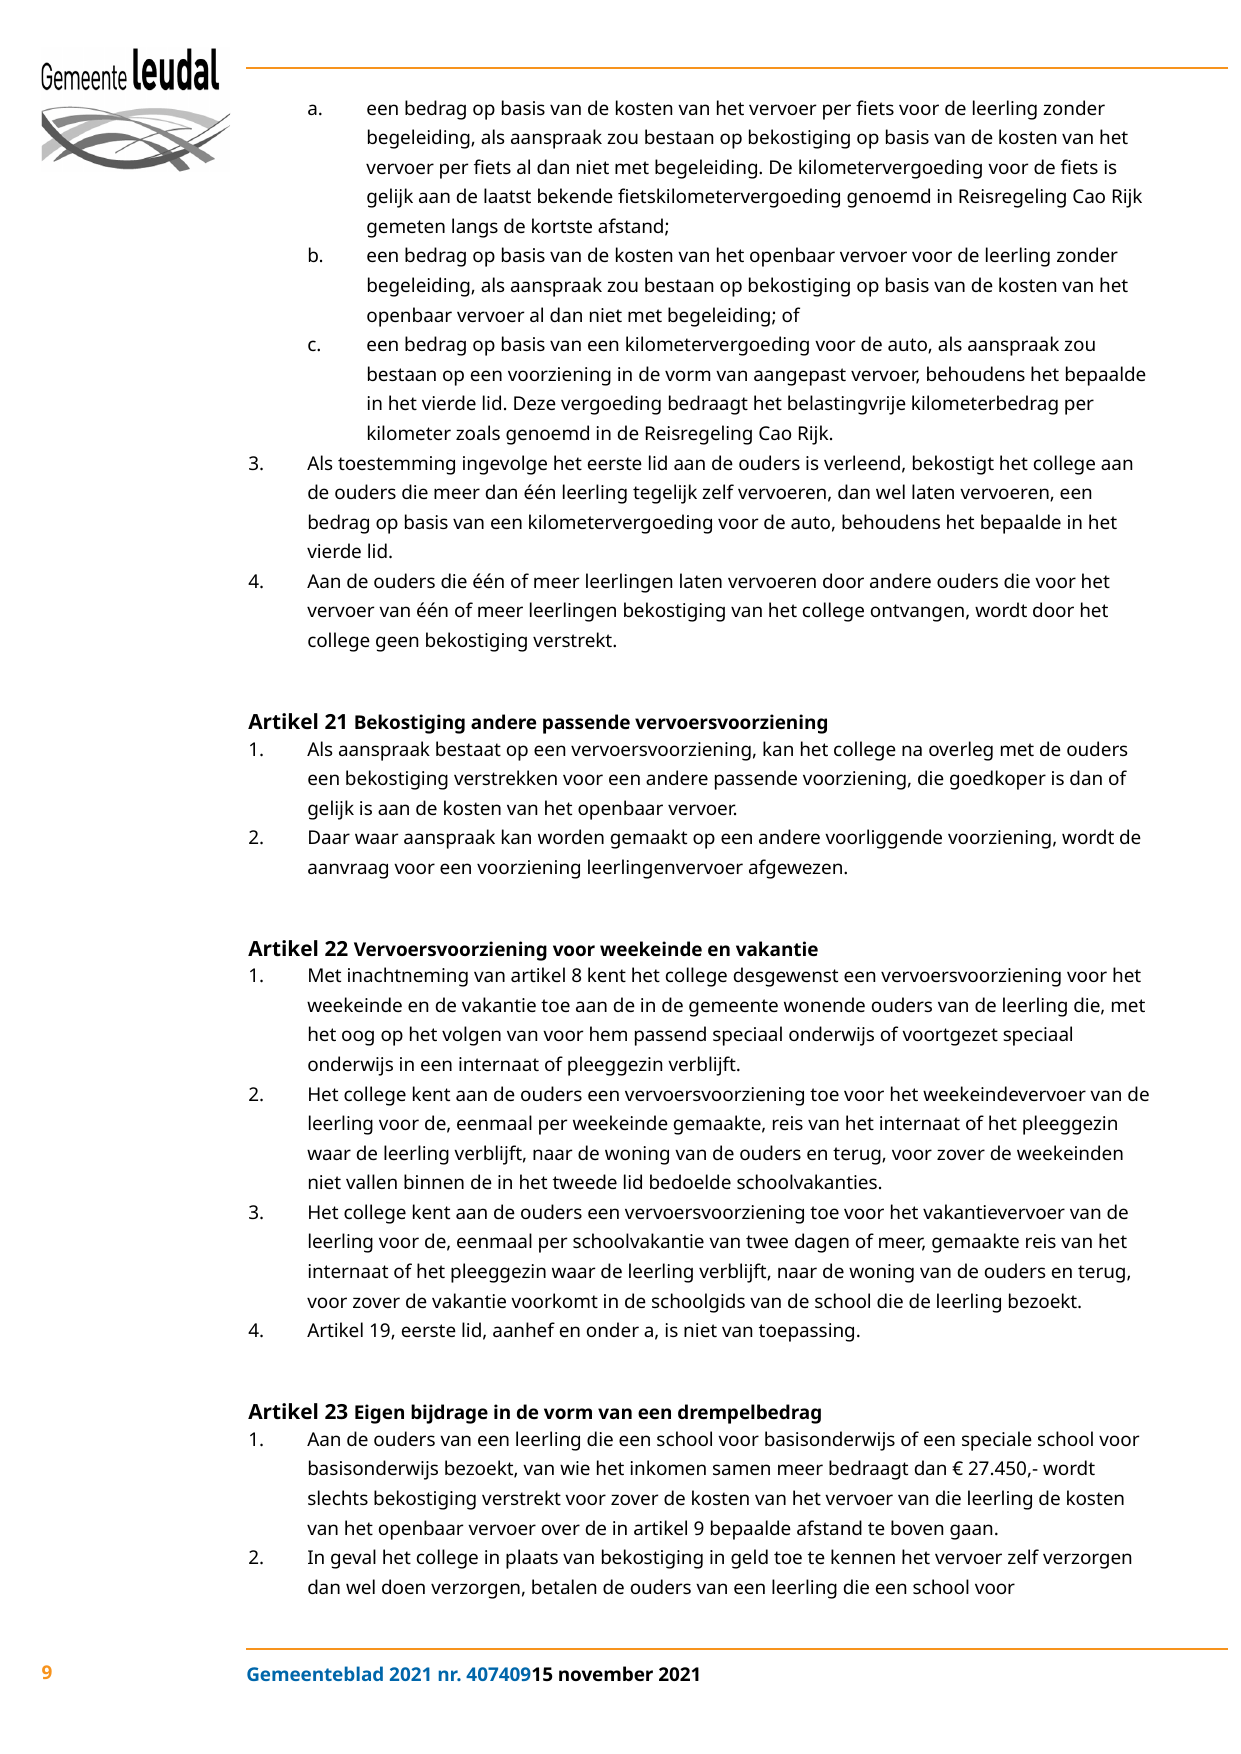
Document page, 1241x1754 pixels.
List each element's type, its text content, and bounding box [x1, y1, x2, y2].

list Daar waar aanspraak kan worden gemaakt op een andere voorliggende voorziening, wordt de aanvraag voor een voorziening leerlingenvervoer afgewezen. [248, 824, 1152, 880]
text Artikel 22 Vervoersvoorziening voor weekeinde en vakantie [248, 934, 1152, 962]
text Artikel 23 Eigen bijdrage in de vorm van een drempelbedrag [248, 1397, 1152, 1426]
list een bedrag op basis van de kosten van het vervoer per fiets voor de leerling zonder begeleiding, als aanspraak zou bestaan op bekostiging op basis van de kosten van het vervoer per fiets al dan niet met begeleiding. De kilometervergoeding voor de fiets is gelijk aan de laatst bekende fietskilometervergoeding genoemd in Reisregeling Cao Rijk gemeten langs de kortste afstand; [307, 95, 1152, 239]
list In geval het college in plaats van bekostiging in geld toe te kennen het vervoer zelf verzorgen dan wel doen verzorgen, betalen de ouders van een leerling die een school voor [248, 1544, 1152, 1599]
list Als toestemming ingevolge het eerste lid aan de ouders is verleend, bekostigt het college aan de ouders die meer dan één leerling tegelijk zelf vervoeren, dan wel laten vervoeren, een bedrag op basis van een kilometervergoeding voor de auto, behoudens het bepaalde in het vierde lid. [248, 450, 1152, 564]
list Met inachtneming van artikel 8 kent het college desgewenst een vervoersvoorziening voor het weekeinde en de vakantie toe aan de in de gemeente wonende ouders van de leerling die, met het oog op het volgen van voor hem passend speciaal onderwijs of voortgezet speciaal onderwijs in een internaat of pleeggezin verblijft. [248, 962, 1152, 1077]
list een bedrag op basis van een kilometervergoeding voor de auto, als aanspraak zou bestaan op een voorziening in de vorm van aangepast vervoer, behoudens het bepaalde in het vierde lid. Deze vergoeding bedraagt het belastingvrije kilometerbedrag per kilometer zoals genoemd in de Reisregeling Cao Rijk. [307, 331, 1152, 446]
list Als aanspraak bestaat op een vervoersvoorziening, kan het college na overleg met de ouders een bekostiging verstrekken voor een andere passende voorziening, die goedkoper is dan of gelijk is aan de kosten van het openbaar vervoer. [248, 736, 1152, 821]
list Aan de ouders die één of meer leerlingen laten vervoeren door andere ouders die voor het vervoer van één of meer leerlingen bekostiging van het college ontvangen, wordt door het college geen bekostiging verstrekt. [248, 568, 1152, 653]
list Aan de ouders van een leerling die een school voor basisonderwijs of een speciale school voor basisonderwijs bezoekt, van wie het inkomen samen meer bedraagt dan € 27.450,- wordt slechts bekostiging verstrekt voor zover de kosten van het vervoer van die leerling de kosten van het openbaar vervoer over de in artikel 9 bepaalde afstand te boven gaan. [248, 1426, 1152, 1540]
text Artikel 21 Bekostiging andere passende vervoersvoorziening [248, 707, 1152, 736]
list een bedrag op basis van de kosten van het openbaar vervoer voor de leerling zonder begeleiding, als aanspraak zou bestaan op bekostiging op basis van de kosten van het openbaar vervoer al dan niet met begeleiding; of [307, 243, 1152, 328]
picture [41, 47, 231, 172]
list Artikel 19, eerste lid, aanhef en onder a, is niet van toepassing. [248, 1317, 1152, 1343]
list Het college kent aan de ouders een vervoersvoorziening toe voor het weekeindevervoer van de leerling voor de, eenmaal per weekeinde gemaakte, reis van het internaat of het pleeggezin waar de leerling verblijft, naar de woning van de ouders en terug, voor zover de weekeinden niet vallen binnen de in het tweede lid bedoelde schoolvakanties. [248, 1081, 1152, 1195]
list Het college kent aan de ouders een vervoersvoorziening toe voor het vakantievervoer van de leerling voor de, eenmaal per schoolvakantie van twee dagen of meer, gemaakte reis van het internaat of het pleeggezin waar de leerling verblijft, naar de woning van de ouders en terug, voor zover de vakantie voorkomt in de schoolgids van de school die de leerling bezoekt. [248, 1199, 1152, 1314]
